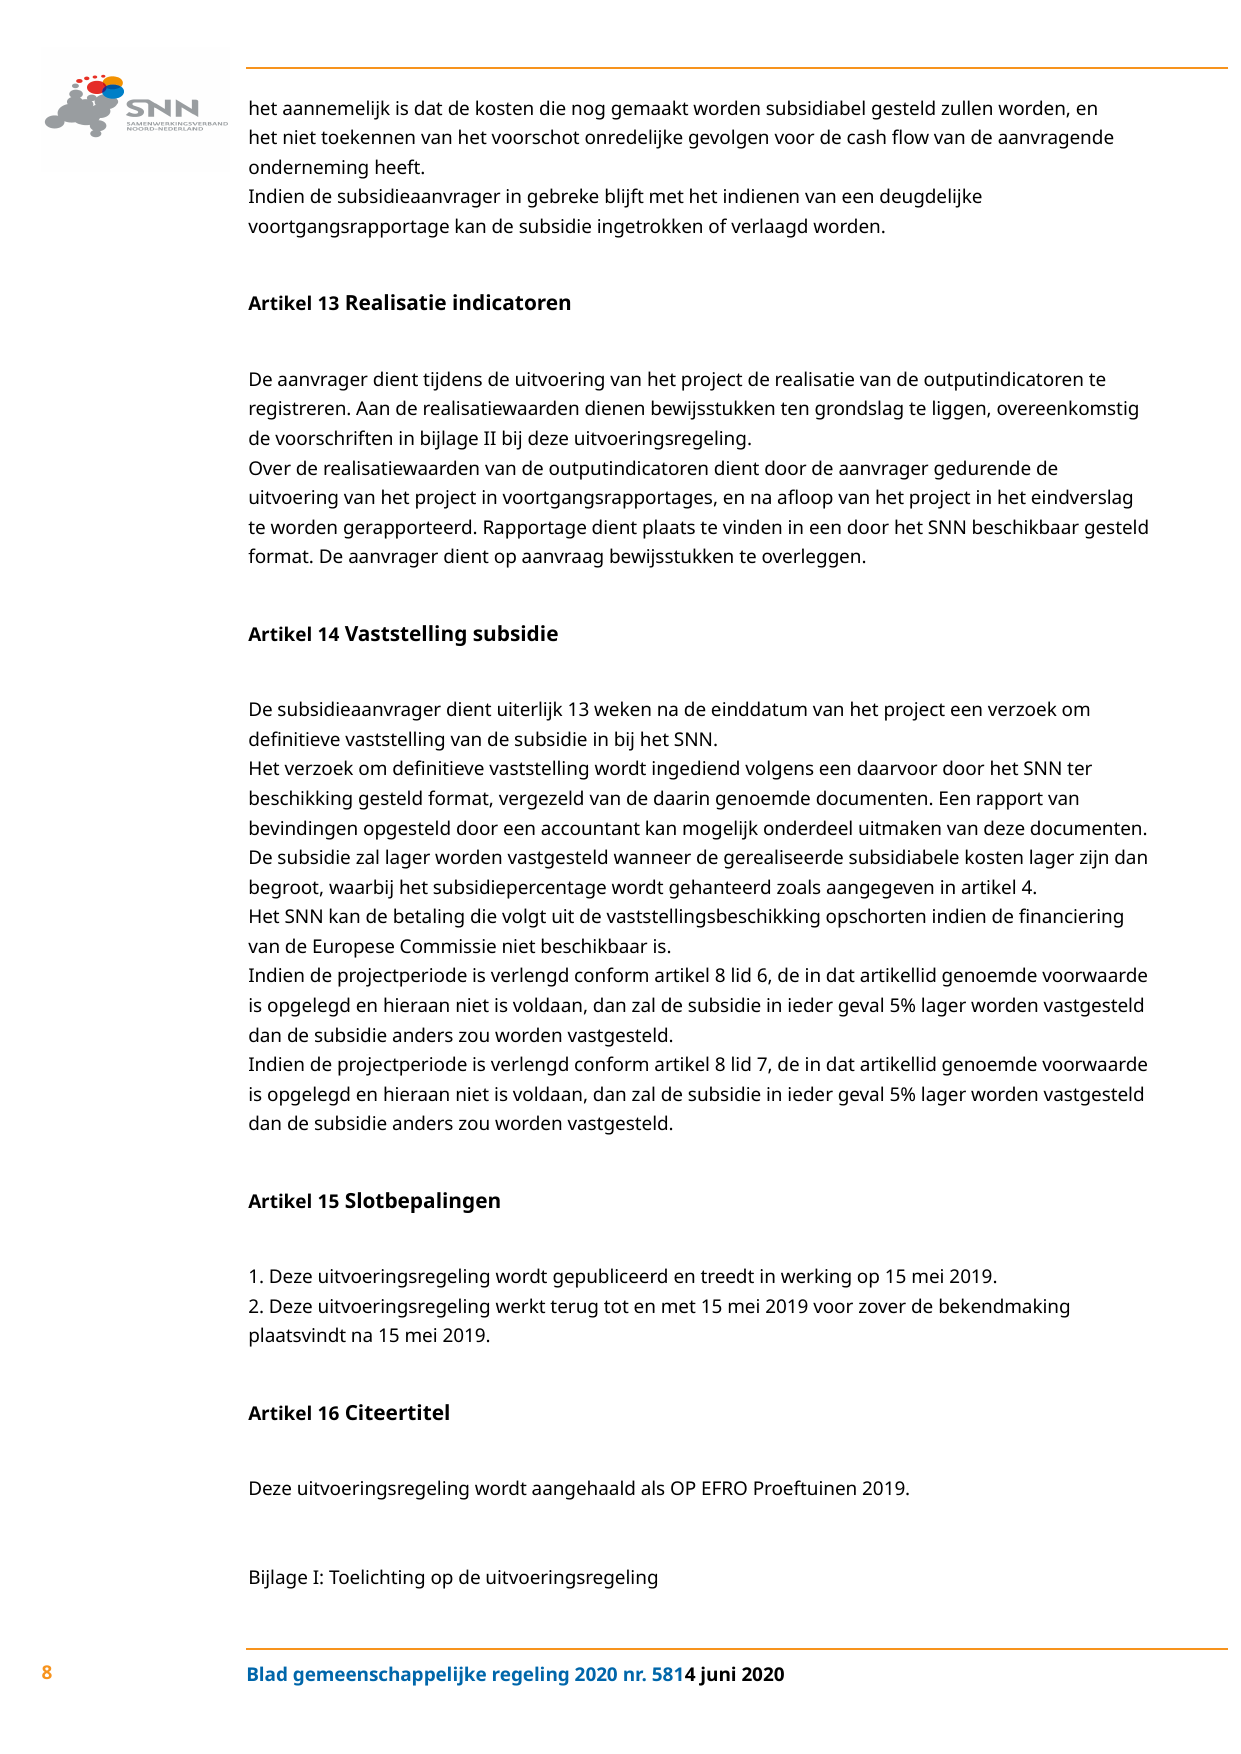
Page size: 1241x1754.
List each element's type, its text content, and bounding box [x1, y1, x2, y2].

text Het verzoek om definitieve vaststelling wordt ingediend volgens een daarvoor door het SNN ter beschikking gesteld format, vergezeld van de daarin genoemde documenten. Een rapport van bevindingen opgesteld door een accountant kan mogelijk onderdeel uitmaken van deze documenten. [248, 756, 1152, 841]
text Deze uitvoeringsregeling wordt aangehaald als OP EFRO Proeftuinen 2019. [248, 1476, 1152, 1501]
text De subsidieaanvrager dient uiterlijk 13 weken na de einddatum van het project een verzoek om definitieve vaststelling van de subsidie in bij het SNN. [248, 696, 1152, 752]
text het aannemelijk is dat de kosten die nog gemaakt worden subsidiabel gesteld zullen worden, en [248, 95, 1152, 121]
text Het SNN kan de betaling die volgt uit de vaststellingsbeschikking opschorten indien de financiering van de Europese Commissie niet beschikbaar is. [248, 903, 1152, 959]
text De subsidie zal lager worden vastgesteld wanneer de gerealiseerde subsidiabele kosten lager zijn dan begroot, waarbij het subsidiepercentage wordt gehanteerd zoals aangegeven in artikel 4. [248, 844, 1152, 900]
text Indien de subsidieaanvrager in gebreke blijft met het indienen van een deugdelijke voortgangsrapportage kan de subsidie ingetrokken of verlaagd worden. [248, 183, 1152, 239]
text 2. Deze uitvoeringsregeling werkt terug tot en met 15 mei 2019 voor zover de bekendmaking plaatsvindt na 15 mei 2019. [248, 1293, 1152, 1348]
text 1. Deze uitvoeringsregeling wordt gepubliceerd en treedt in werking op 15 mei 2019. [248, 1263, 1152, 1289]
text Indien de projectperiode is verlengd conform artikel 8 lid 6, de in dat artikellid genoemde voorwaarde is opgelegd en hieraan niet is voldaan, dan zal de subsidie in ieder geval 5% lager worden vastgesteld dan de subsidie anders zou worden vastgesteld. [248, 963, 1152, 1048]
text het niet toekennen van het voorschot onredelijke gevolgen voor de cash flow van de aanvragende onderneming heeft. [248, 124, 1152, 180]
text Artikel 16 Citeertitel [248, 1398, 1152, 1426]
picture [41, 47, 231, 172]
text Artikel 13 Realisatie indicatoren [248, 288, 1152, 317]
text Artikel 14 Vaststelling subsidie [248, 619, 1152, 647]
text Bijlage I: Toelichting op de uitvoeringsregeling [248, 1564, 1152, 1590]
text Artikel 15 Slotbepalingen [248, 1186, 1152, 1214]
text Over de realisatiewaarden van de outputindicatoren dient door de aanvrager gedurende de uitvoering van het project in voortgangsrapportages, en na afloop van het project in het eindverslag te worden gerapporteerd. Rapportage dient plaats te vinden in een door het SNN beschikbaar gesteld format. De aanvrager dient op aanvraag bewijsstukken te overleggen. [248, 455, 1152, 569]
text De aanvrager dient tijdens de uitvoering van het project de realisatie van de outputindicatoren te registreren. Aan de realisatiewaarden dienen bewijsstukken ten grondslag te liggen, overeenkomstig de voorschriften in bijlage II bij deze uitvoeringsregeling. [248, 366, 1152, 451]
text Indien de projectperiode is verlengd conform artikel 8 lid 7, de in dat artikellid genoemde voorwaarde is opgelegd en hieraan niet is voldaan, dan zal de subsidie in ieder geval 5% lager worden vastgesteld dan de subsidie anders zou worden vastgesteld. [248, 1051, 1152, 1136]
